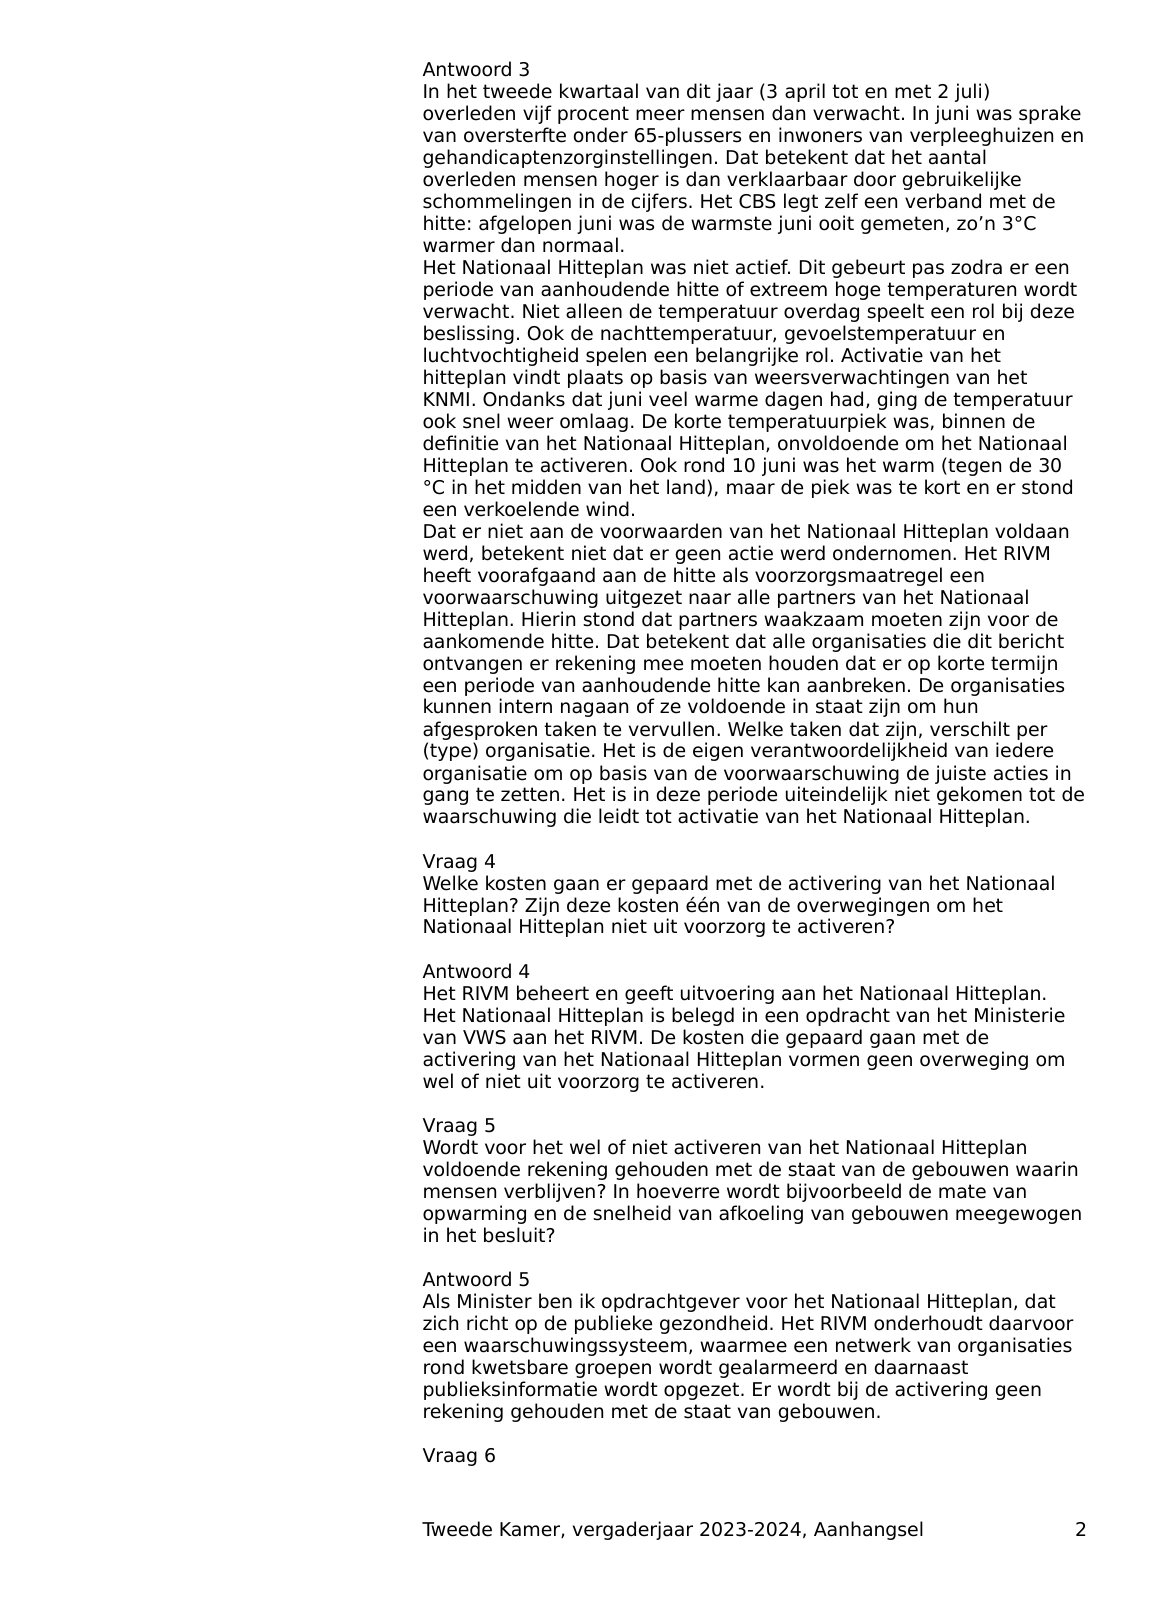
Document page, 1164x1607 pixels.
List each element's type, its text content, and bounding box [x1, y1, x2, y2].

text Antwoord 5 [422, 1269, 1087, 1291]
text Vraag 4 [422, 851, 1087, 872]
text Vraag 5 [422, 1115, 1087, 1137]
text Het Nationaal Hitteplan was niet actief. Dit gebeurt pas zodra er een periode van aanhoudende hitte of extreem hoge temperaturen wordt verwacht. Niet alleen de temperatuur overdag speelt een rol bij deze beslissing. Ook de nachttemperatuur, gevoelstemperatuur en luchtvochtigheid spelen een belangrijke rol. Activatie van het hitteplan vindt plaats op basis van weersverwachtingen van het KNMI. Ondanks dat juni veel warme dagen had, ging de temperatuur ook snel weer omlaag. De korte temperatuurpiek was, binnen de definitie van het Nationaal Hitteplan, onvoldoende om het Nationaal Hitteplan te activeren. Ook rond 10 juni was het warm (tegen de 30 °C in het midden van het land), maar de piek was te kort en er stond een verkoelende wind. [422, 257, 1087, 521]
text Antwoord 4 [422, 961, 1087, 983]
text Welke kosten gaan er gepaard met de activering van het Nationaal Hitteplan? Zijn deze kosten één van de overwegingen om het Nationaal Hitteplan niet uit voorzorg te activeren? [422, 872, 1087, 938]
text Dat er niet aan de voorwaarden van het Nationaal Hitteplan voldaan werd, betekent niet dat er geen actie werd ondernomen. Het RIVM heeft voorafgaand aan de hitte als voorzorgsmaatregel een voorwaarschuwing uitgezet naar alle partners van het Nationaal Hitteplan. Hierin stond dat partners waakzaam moeten zijn voor de aankomende hitte. Dat betekent dat alle organisaties die dit bericht ontvangen er rekening mee moeten houden dat er op korte termijn een periode van aanhoudende hitte kan aanbreken. De organisaties kunnen intern nagaan of ze voldoende in staat zijn om hun afgesproken taken te vervullen. Welke taken dat zijn, verschilt per (type) organisatie. Het is de eigen verantwoordelijkheid van iedere organisatie om op basis van de voorwaarschuwing de juiste acties in gang te zetten. Het is in deze periode uiteindelijk niet gekomen tot de waarschuwing die leidt tot activatie van het Nationaal Hitteplan. [422, 521, 1087, 828]
text Wordt voor het wel of niet activeren van het Nationaal Hitteplan voldoende rekening gehouden met de staat van de gebouwen waarin mensen verblijven? In hoeverre wordt bijvoorbeeld de mate van opwarming en de snelheid van afkoeling van gebouwen meegewogen in het besluit? [422, 1137, 1087, 1247]
text In het tweede kwartaal van dit jaar (3 april tot en met 2 juli) overleden vijf procent meer mensen dan verwacht. In juni was sprake van oversterfte onder 65-plussers en inwoners van verpleeghuizen en gehandicaptenzorginstellingen. Dat betekent dat het aantal overleden mensen hoger is dan verklaarbaar door gebruikelijke schommelingen in de cijfers. Het CBS legt zelf een verband met de hitte: afgelopen juni was de warmste juni ooit gemeten, zo’n 3°C warmer dan normaal. [422, 81, 1087, 257]
text Als Minister ben ik opdrachtgever voor het Nationaal Hitteplan, dat zich richt op de publieke gezondheid. Het RIVM onderhoudt daarvoor een waarschuwingssysteem, waarmee een netwerk van organisaties rond kwetsbare groepen wordt gealarmeerd en daarnaast publieksinformatie wordt opgezet. Er wordt bij de activering geen rekening gehouden met de staat van gebouwen. [422, 1291, 1087, 1423]
text Antwoord 3 [422, 59, 1087, 81]
text Het RIVM beheert en geeft uitvoering aan het Nationaal Hitteplan. Het Nationaal Hitteplan is belegd in een opdracht van het Ministerie van VWS aan het RIVM. De kosten die gepaard gaan met de activering van het Nationaal Hitteplan vormen geen overweging om wel of niet uit voorzorg te activeren. [422, 983, 1087, 1092]
text Vraag 6 [422, 1445, 1087, 1467]
